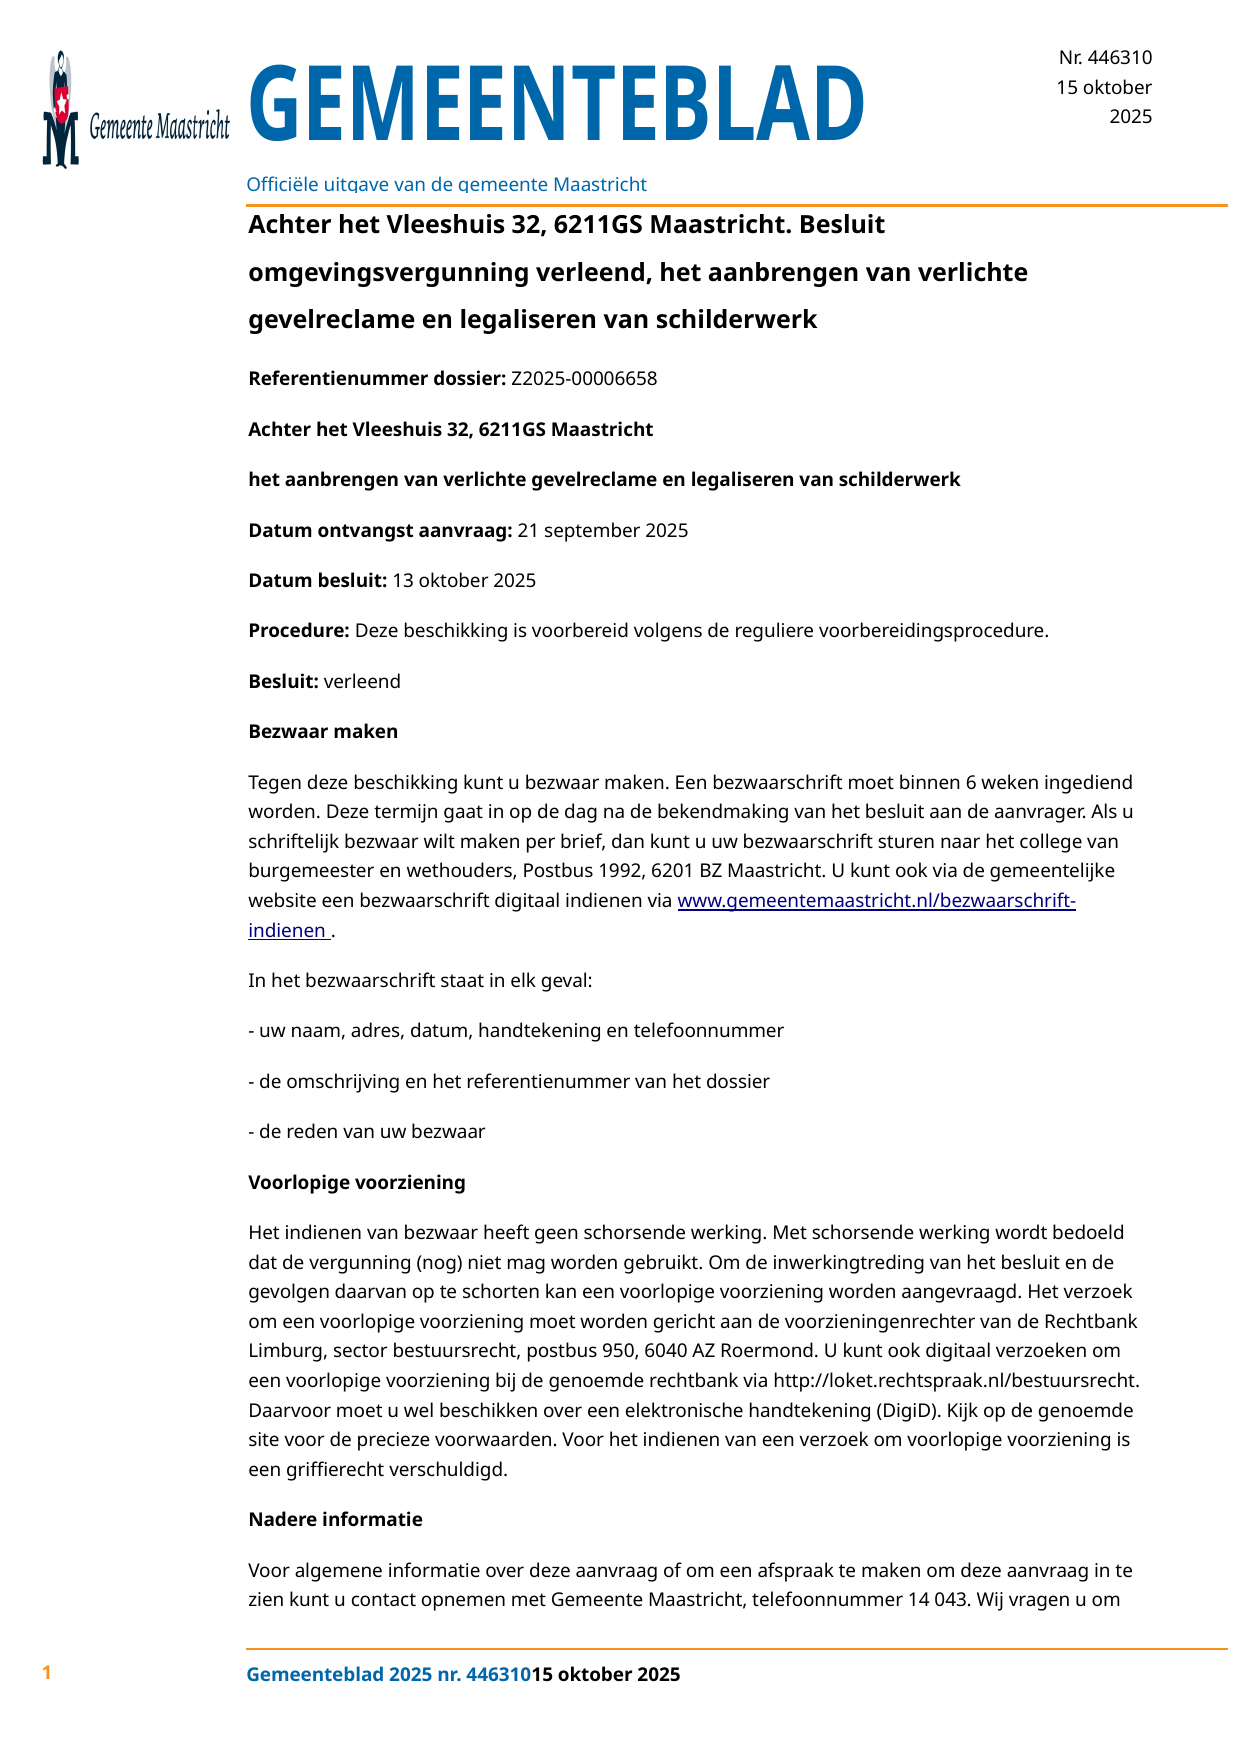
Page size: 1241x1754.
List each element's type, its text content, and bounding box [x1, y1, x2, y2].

text Tegen deze beschikking kunt u bezwaar maken. Een bezwaarschrift moet binnen 6 weken ingediend worden. Deze termijn gaat in op de dag na de bekendmaking van het besluit aan de aanvrager. Als u schriftelijk bezwaar wilt maken per brief, dan kunt u uw bezwaarschrift sturen naar het college van burgemeester en wethouders, Postbus 1992, 6201 BZ Maastricht. U kunt ook via de gemeentelijke website een bezwaarschrift digitaal indienen via www.gemeentemaastricht.nl/bezwaarschrift-indienen . [248, 769, 1152, 942]
text Nadere informatie [248, 1506, 1152, 1532]
text Achter het Vleeshuis 32, 6211GS Maastricht. Besluit omgevingsvergunning verleend, het aanbrengen van verlichte gevelreclame en legaliseren van schilderwerk [248, 207, 1152, 336]
text Voorlopige voorziening [248, 1169, 1152, 1194]
text Achter het Vleeshuis 32, 6211GS Maastricht [248, 416, 1152, 442]
text Voor algemene informatie over deze aanvraag of om een afspraak te maken om deze aanvraag in te zien kunt u contact opnemen met Gemeente Maastricht, telefoonnummer 14 043. Wij vragen u om [248, 1557, 1152, 1612]
text Het indienen van bezwaar heeft geen schorsende werking. Met schorsende werking wordt bedoeld dat de vergunning (nog) niet mag worden gebruikt. Om de inwerkingtreding van het besluit en de gevolgen daarvan op te schorten kan een voorlopige voorziening worden aangevraagd. Het verzoek om een voorlopige voorziening moet worden gericht aan de voorzieningenrechter van de Rechtbank Limburg, sector bestuursrecht, postbus 950, 6040 AZ Roermond. U kunt ook digitaal verzoeken om een voorlopige voorziening bij de genoemde rechtbank via http://loket.rechtspraak.nl/bestuursrecht. Daarvoor moet u wel beschikken over een elektronische handtekening (DigiD). Kijk op de genoemde site voor de precieze voorwaarden. Voor het indienen van een verzoek om voorlopige voorziening is een griffierecht verschuldigd. [248, 1219, 1152, 1482]
text In het bezwaarschrift staat in elk geval: [248, 967, 1152, 993]
picture [41, 47, 231, 172]
text - de omschrijving en het referentienummer van het dossier [248, 1068, 1152, 1094]
text - de reden van uw bezwaar [248, 1118, 1152, 1144]
text Besluit: verleend [248, 668, 1152, 694]
text het aanbrengen van verlichte gevelreclame en legaliseren van schilderwerk [248, 466, 1152, 492]
text Bezwaar maken [248, 718, 1152, 744]
text Procedure: Deze beschikking is voorbereid volgens de reguliere voorbereidingsprocedure. [248, 618, 1152, 643]
text Referentienummer dossier: Z2025-00006658 [248, 366, 1152, 391]
text - uw naam, adres, datum, handtekening en telefoonnummer [248, 1018, 1152, 1043]
text Datum ontvangst aanvraag: 21 september 2025 [248, 517, 1152, 542]
text Datum besluit: 13 oktober 2025 [248, 567, 1152, 593]
